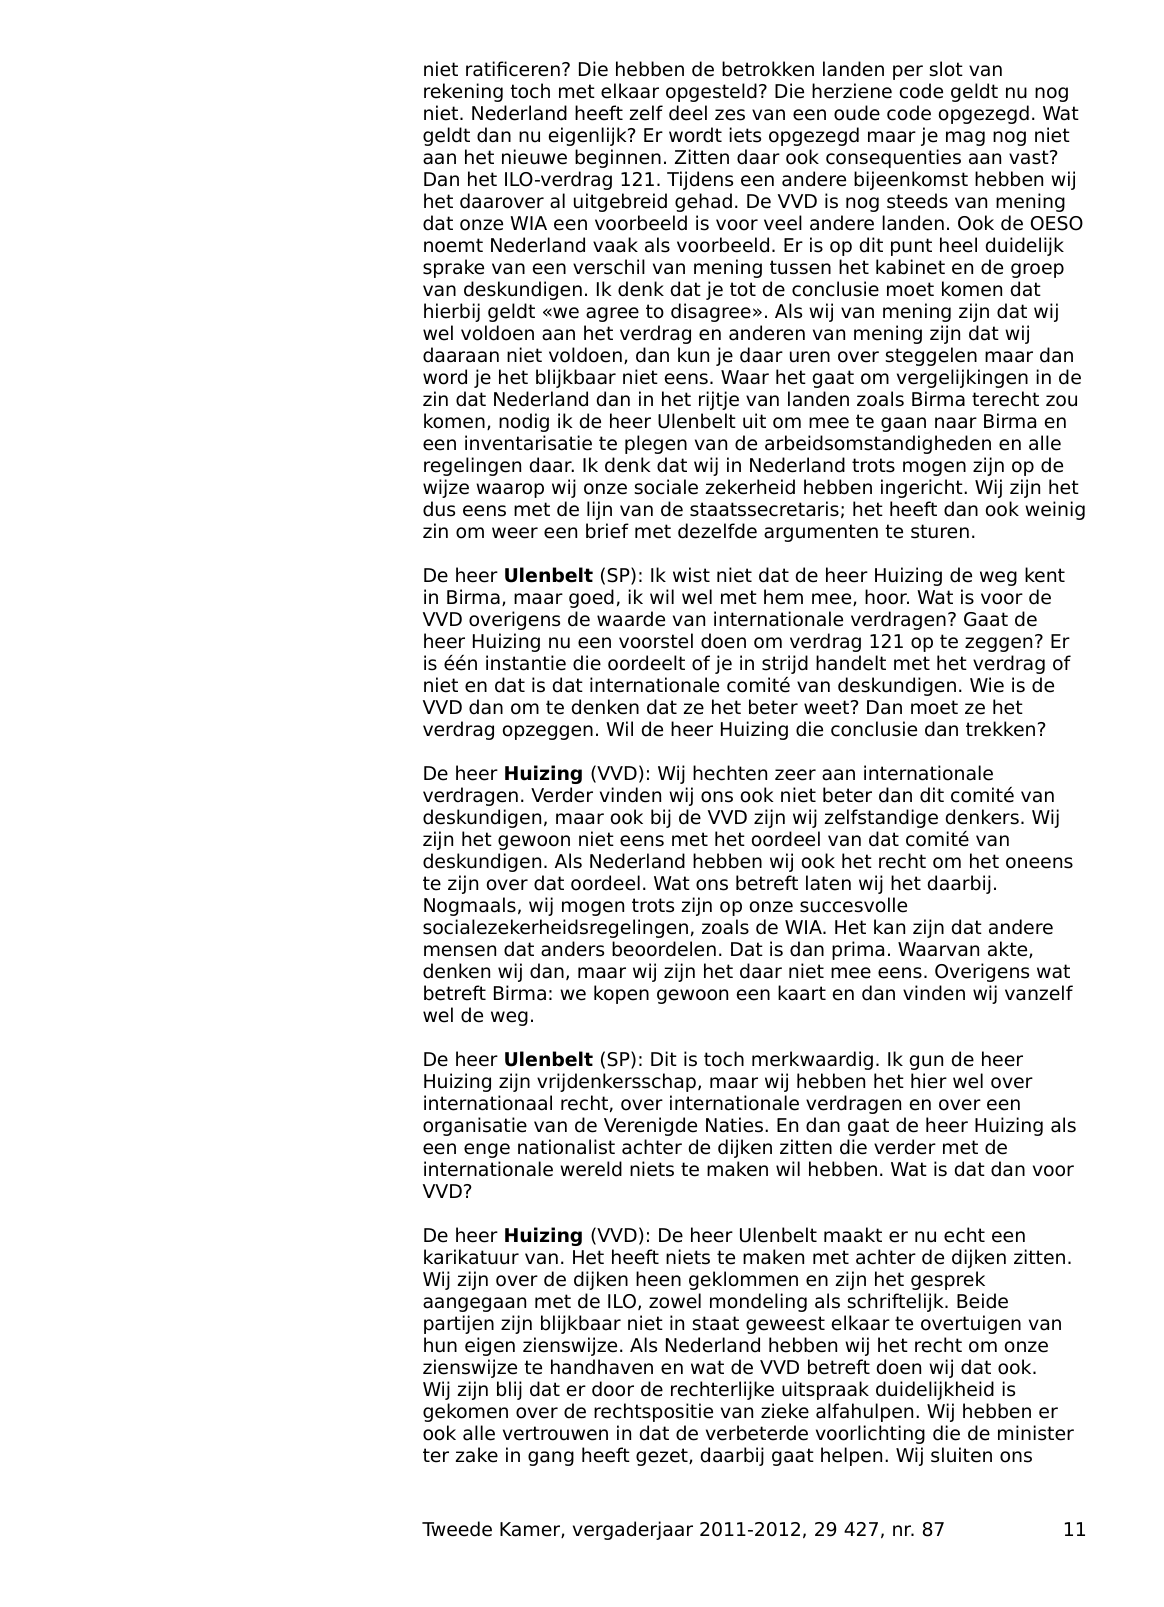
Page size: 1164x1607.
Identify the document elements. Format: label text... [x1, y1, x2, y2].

text niet ratificeren? Die hebben de betrokken landen per slot van rekening toch met elkaar opgesteld? Die herziene code geldt nu nog niet. Nederland heeft zelf deel zes van een oude code opgezegd. Wat geldt dan nu eigenlijk? Er wordt iets opgezegd maar je mag nog niet aan het nieuwe beginnen. Zitten daar ook consequenties aan vast? [422, 59, 1087, 169]
text De heer Ulenbelt (SP): Ik wist niet dat de heer Huizing de weg kent in Birma, maar goed, ik wil wel met hem mee, hoor. Wat is voor de VVD overigens de waarde van internationale verdragen? Gaat de heer Huizing nu een voorstel doen om verdrag 121 op te zeggen? Er is één instantie die oordeelt of je in strijd handelt met het verdrag of niet en dat is dat internationale comité van deskundigen. Wie is de VVD dan om te denken dat ze het beter weet? Dan moet ze het verdrag opzeggen. Wil de heer Huizing die conclusie dan trekken? [422, 565, 1087, 741]
text De heer Huizing (VVD): De heer Ulenbelt maakt er nu echt een karikatuur van. Het heeft niets te maken met achter de dijken zitten. Wij zijn over de dijken heen geklommen en zijn het gesprek aangegaan met de ILO, zowel mondeling als schriftelijk. Beide partijen zijn blijkbaar niet in staat geweest elkaar te overtuigen van hun eigen zienswijze. Als Nederland hebben wij het recht om onze zienswijze te handhaven en wat de VVD betreft doen wij dat ook. [422, 1225, 1087, 1379]
text De heer Ulenbelt (SP): Dit is toch merkwaardig. Ik gun de heer Huizing zijn vrijdenkersschap, maar wij hebben het hier wel over internationaal recht, over internationale verdragen en over een organisatie van de Verenigde Naties. En dan gaat de heer Huizing als een enge nationalist achter de dijken zitten die verder met de internationale wereld niets te maken wil hebben. Wat is dat dan voor VVD? [422, 1049, 1087, 1203]
text Wij zijn blij dat er door de rechterlijke uitspraak duidelijkheid is gekomen over de rechtspositie van zieke alfahulpen. Wij hebben er ook alle vertrouwen in dat de verbeterde voorlichting die de minister ter zake in gang heeft gezet, daarbij gaat helpen. Wij sluiten ons [422, 1379, 1087, 1467]
text Dan het ILO-verdrag 121. Tijdens een andere bijeenkomst hebben wij het daarover al uitgebreid gehad. De VVD is nog steeds van mening dat onze WIA een voorbeeld is voor veel andere landen. Ook de OESO noemt Nederland vaak als voorbeeld. Er is op dit punt heel duidelijk sprake van een verschil van mening tussen het kabinet en de groep van deskundigen. Ik denk dat je tot de conclusie moet komen dat hierbij geldt «we agree to disagree». Als wij van mening zijn dat wij wel voldoen aan het verdrag en anderen van mening zijn dat wij daaraan niet voldoen, dan kun je daar uren over steggelen maar dan word je het blijkbaar niet eens. Waar het gaat om vergelijkingen in de zin dat Nederland dan in het rijtje van landen zoals Birma terecht zou komen, nodig ik de heer Ulenbelt uit om mee te gaan naar Birma en een inventarisatie te plegen van de arbeidsomstandigheden en alle regelingen daar. Ik denk dat wij in Nederland trots mogen zijn op de wijze waarop wij onze sociale zekerheid hebben ingericht. Wij zijn het dus eens met de lijn van de staatssecretaris; het heeft dan ook weinig zin om weer een brief met dezelfde argumenten te sturen. [422, 169, 1087, 543]
text De heer Huizing (VVD): Wij hechten zeer aan internationale verdragen. Verder vinden wij ons ook niet beter dan dit comité van deskundigen, maar ook bij de VVD zijn wij zelfstandige denkers. Wij zijn het gewoon niet eens met het oordeel van dat comité van deskundigen. Als Nederland hebben wij ook het recht om het oneens te zijn over dat oordeel. Wat ons betreft laten wij het daarbij. Nogmaals, wij mogen trots zijn op onze succesvolle socialezekerheidsregelingen, zoals de WIA. Het kan zijn dat andere mensen dat anders beoordelen. Dat is dan prima. Waarvan akte, denken wij dan, maar wij zijn het daar niet mee eens. Overigens wat betreft Birma: we kopen gewoon een kaart en dan vinden wij vanzelf wel de weg. [422, 763, 1087, 1027]
